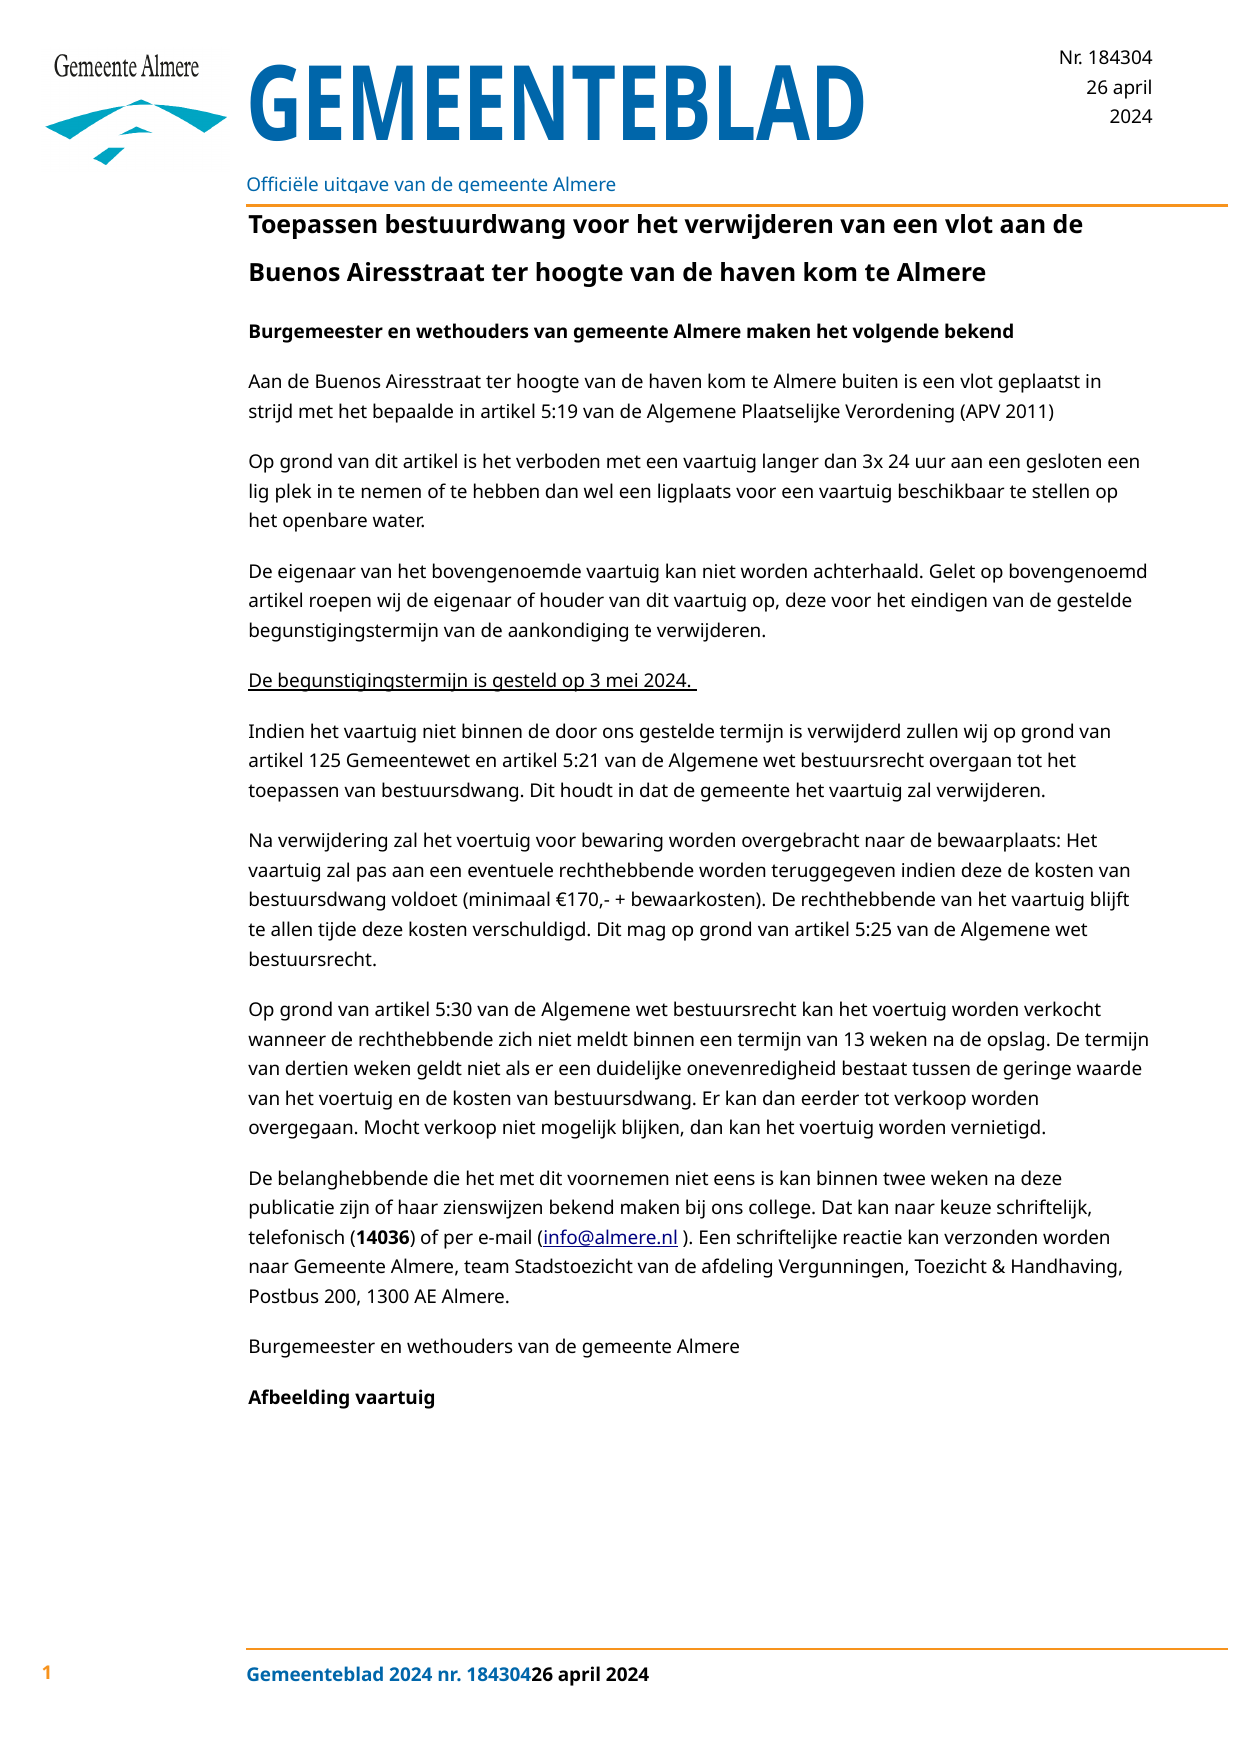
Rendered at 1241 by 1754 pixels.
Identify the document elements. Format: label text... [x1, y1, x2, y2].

text De eigenaar van het bovengenoemde vaartuig kan niet worden achterhaald. Gelet op bovengenoemd artikel roepen wij de eigenaar of houder van dit vaartuig op, deze voor het eindigen van de gestelde begunstigingstermijn van de aankondiging te verwijderen. [248, 558, 1152, 643]
text Indien het vaartuig niet binnen de door ons gestelde termijn is verwijderd zullen wij op grond van artikel 125 Gemeentewet en artikel 5:21 van de Algemene wet bestuursrecht overgaan tot het toepassen van bestuursdwang. Dit houdt in dat de gemeente het vaartuig zal verwijderen. [248, 718, 1152, 803]
text Na verwijdering zal het voertuig voor bewaring worden overgebracht naar de bewaarplaats: Het vaartuig zal pas aan een eventuele rechthebbende worden teruggegeven indien deze de kosten van bestuursdwang voldoet (minimaal €170,- + bewaarkosten). De rechthebbende van het vaartuig blijft te allen tijde deze kosten verschuldigd. Dit mag op grond van artikel 5:25 van de Algemene wet bestuursrecht. [248, 827, 1152, 972]
text Burgemeester en wethouders van gemeente Almere maken het volgende bekend [248, 318, 1152, 344]
text De begunstigingstermijn is gesteld op 3 mei 2024. [248, 667, 1152, 693]
picture [41, 47, 231, 172]
text Afbeelding vaartuig [248, 1384, 1152, 1410]
text Toepassen bestuurdwang voor het verwijderen van een vlot aan de Buenos Airesstraat ter hoogte van de haven kom te Almere [248, 207, 1152, 288]
text Op grond van dit artikel is het verboden met een vaartuig langer dan 3x 24 uur aan een gesloten een lig plek in te nemen of te hebben dan wel een ligplaats voor een vaartuig beschikbaar te stellen op het openbare water. [248, 448, 1152, 533]
text Aan de Buenos Airesstraat ter hoogte van de haven kom te Almere buiten is een vlot geplaatst in strijd met het bepaalde in artikel 5:19 van de Algemene Plaatselijke Verordening (APV 2011) [248, 368, 1152, 424]
text De belanghebbende die het met dit voornemen niet eens is kan binnen twee weken na deze publicatie zijn of haar zienswijzen bekend maken bij ons college. Dat kan naar keuze schriftelijk, telefonisch (14036) of per e-mail (info@almere.nl ). Een schriftelijke reactie kan verzonden worden naar Gemeente Almere, team Stadstoezicht van de afdeling Vergunningen, Toezicht & Handhaving, Postbus 200, 1300 AE Almere. [248, 1165, 1152, 1309]
text Op grond van artikel 5:30 van de Algemene wet bestuursrecht kan het voertuig worden verkocht wanneer de rechthebbende zich niet meldt binnen een termijn van 13 weken na de opslag. De termijn van dertien weken geldt niet als er een duidelijke onevenredigheid bestaat tussen de geringe waarde van het voertuig en de kosten van bestuursdwang. Er kan dan eerder tot verkoop worden overgegaan. Mocht verkoop niet mogelijk blijken, dan kan het voertuig worden vernietigd. [248, 996, 1152, 1140]
text Burgemeester en wethouders van de gemeente Almere [248, 1334, 1152, 1359]
